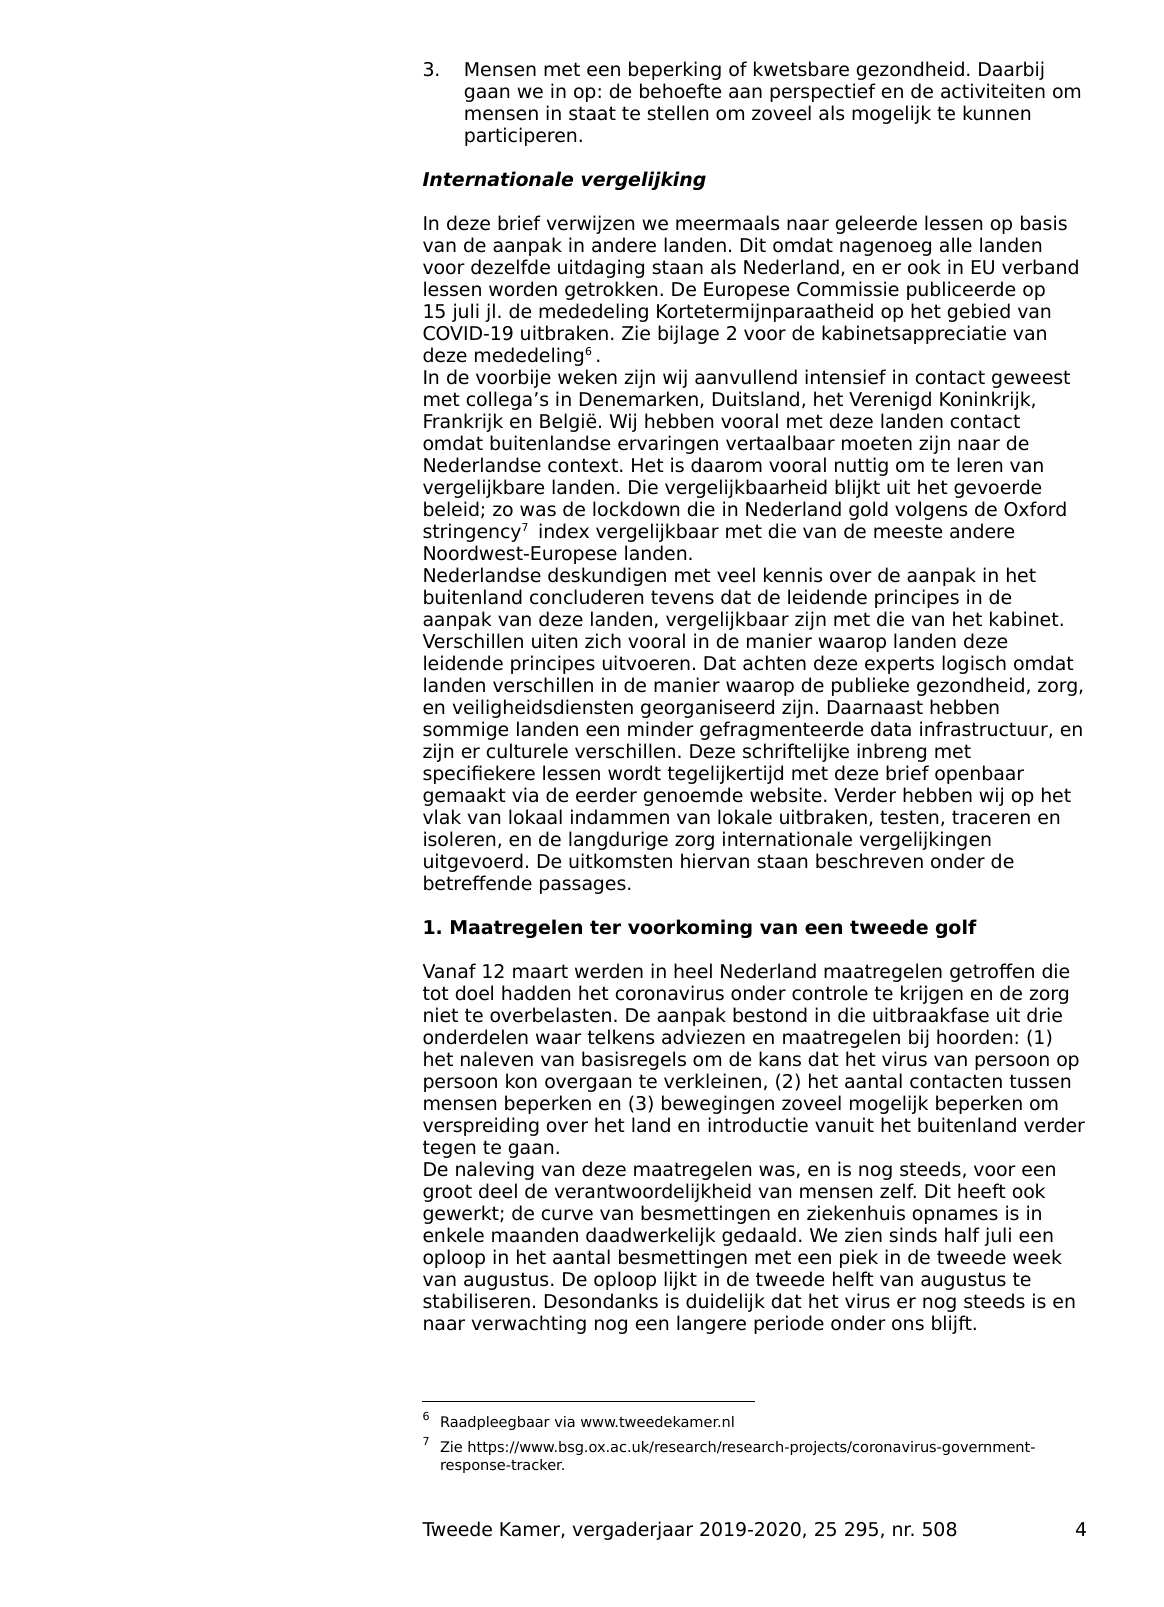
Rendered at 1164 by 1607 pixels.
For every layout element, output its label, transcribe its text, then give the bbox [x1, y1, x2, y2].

text Raadpleegbaar via www.tweedekamer.nl [422, 1410, 1087, 1432]
text De naleving van deze maatregelen was, en is nog steeds, voor een groot deel de verantwoordelijkheid van mensen zelf. Dit heeft ook gewerkt; de curve van besmettingen en ziekenhuis opnames is in enkele maanden daadwerkelijk gedaald. We zien sinds half juli een oploop in het aantal besmettingen met een piek in de tweede week van augustus. De oploop lijkt in de tweede helft van augustus te stabiliseren. Desondanks is duidelijk dat het virus er nog steeds is en naar verwachting nog een langere periode onder ons blijft. [422, 1159, 1087, 1335]
text Nederlandse deskundigen met veel kennis over de aanpak in het buitenland concluderen tevens dat de leidende principes in de aanpak van deze landen, vergelijkbaar zijn met die van het kabinet. Verschillen uiten zich vooral in de manier waarop landen deze leidende principes uitvoeren. Dat achten deze experts logisch omdat landen verschillen in de manier waarop de publieke gezondheid, zorg, en veiligheidsdiensten georganiseerd zijn. Daarnaast hebben sommige landen een minder gefragmenteerde data infrastructuur, en zijn er culturele verschillen. Deze schriftelijke inbreng met specifiekere lessen wordt tegelijkertijd met deze brief openbaar gemaakt via de eerder genoemde website. Verder hebben wij op het vlak van lokaal indammen van lokale uitbraken, testen, traceren en isoleren, en de langdurige zorg internationale vergelijkingen uitgevoerd. De uitkomsten hiervan staan beschreven onder de betreffende passages. [422, 565, 1087, 895]
text In de voorbije weken zijn wij aanvullend intensief in contact geweest met collega’s in Denemarken, Duitsland, het Verenigd Koninkrijk, Frankrijk en België. Wij hebben vooral met deze landen contact omdat buitenlandse ervaringen vertaalbaar moeten zijn naar de Nederlandse context. Het is daarom vooral nuttig om te leren van vergelijkbare landen. Die vergelijkbaarheid blijkt uit het gevoerde beleid; zo was de lockdown die in Nederland gold volgens de Oxford stringency index vergelijkbaar met die van de meeste andere Noordwest-Europese landen. [422, 367, 1087, 565]
subtitle Internationale vergelijking [422, 169, 1087, 191]
text Zie https://www.bsg.ox.ac.uk/research/research-projects/coronavirus-government-response-tracker. [422, 1435, 1087, 1474]
text Vanaf 12 maart werden in heel Nederland maatregelen getroffen die tot doel hadden het coronavirus onder controle te krijgen en de zorg niet te overbelasten. De aanpak bestond in die uitbraakfase uit drie onderdelen waar telkens adviezen en maatregelen bij hoorden: (1) het naleven van basisregels om de kans dat het virus van persoon op persoon kon overgaan te verkleinen, (2) het aantal contacten tussen mensen beperken en (3) bewegingen zoveel mogelijk beperken om verspreiding over het land en introductie vanuit het buitenland verder tegen te gaan. [422, 961, 1087, 1159]
subtitle 1. Maatregelen ter voorkoming van een tweede golf [422, 917, 1087, 939]
text 3. Mensen met een beperking of kwetsbare gezondheid. Daarbij gaan we in op: de behoefte aan perspectief en de activiteiten om mensen in staat te stellen om zoveel als mogelijk te kunnen participeren. [422, 59, 1087, 147]
text In deze brief verwijzen we meermaals naar geleerde lessen op basis van de aanpak in andere landen. Dit omdat nagenoeg alle landen voor dezelfde uitdaging staan als Nederland, en er ook in EU verband lessen worden getrokken. De Europese Commissie publiceerde op 15 juli jl. de mededeling Kortetermijnparaatheid op het gebied van COVID-19 uitbraken. Zie bijlage 2 voor de kabinetsappreciatie van deze mededeling. [422, 213, 1087, 367]
